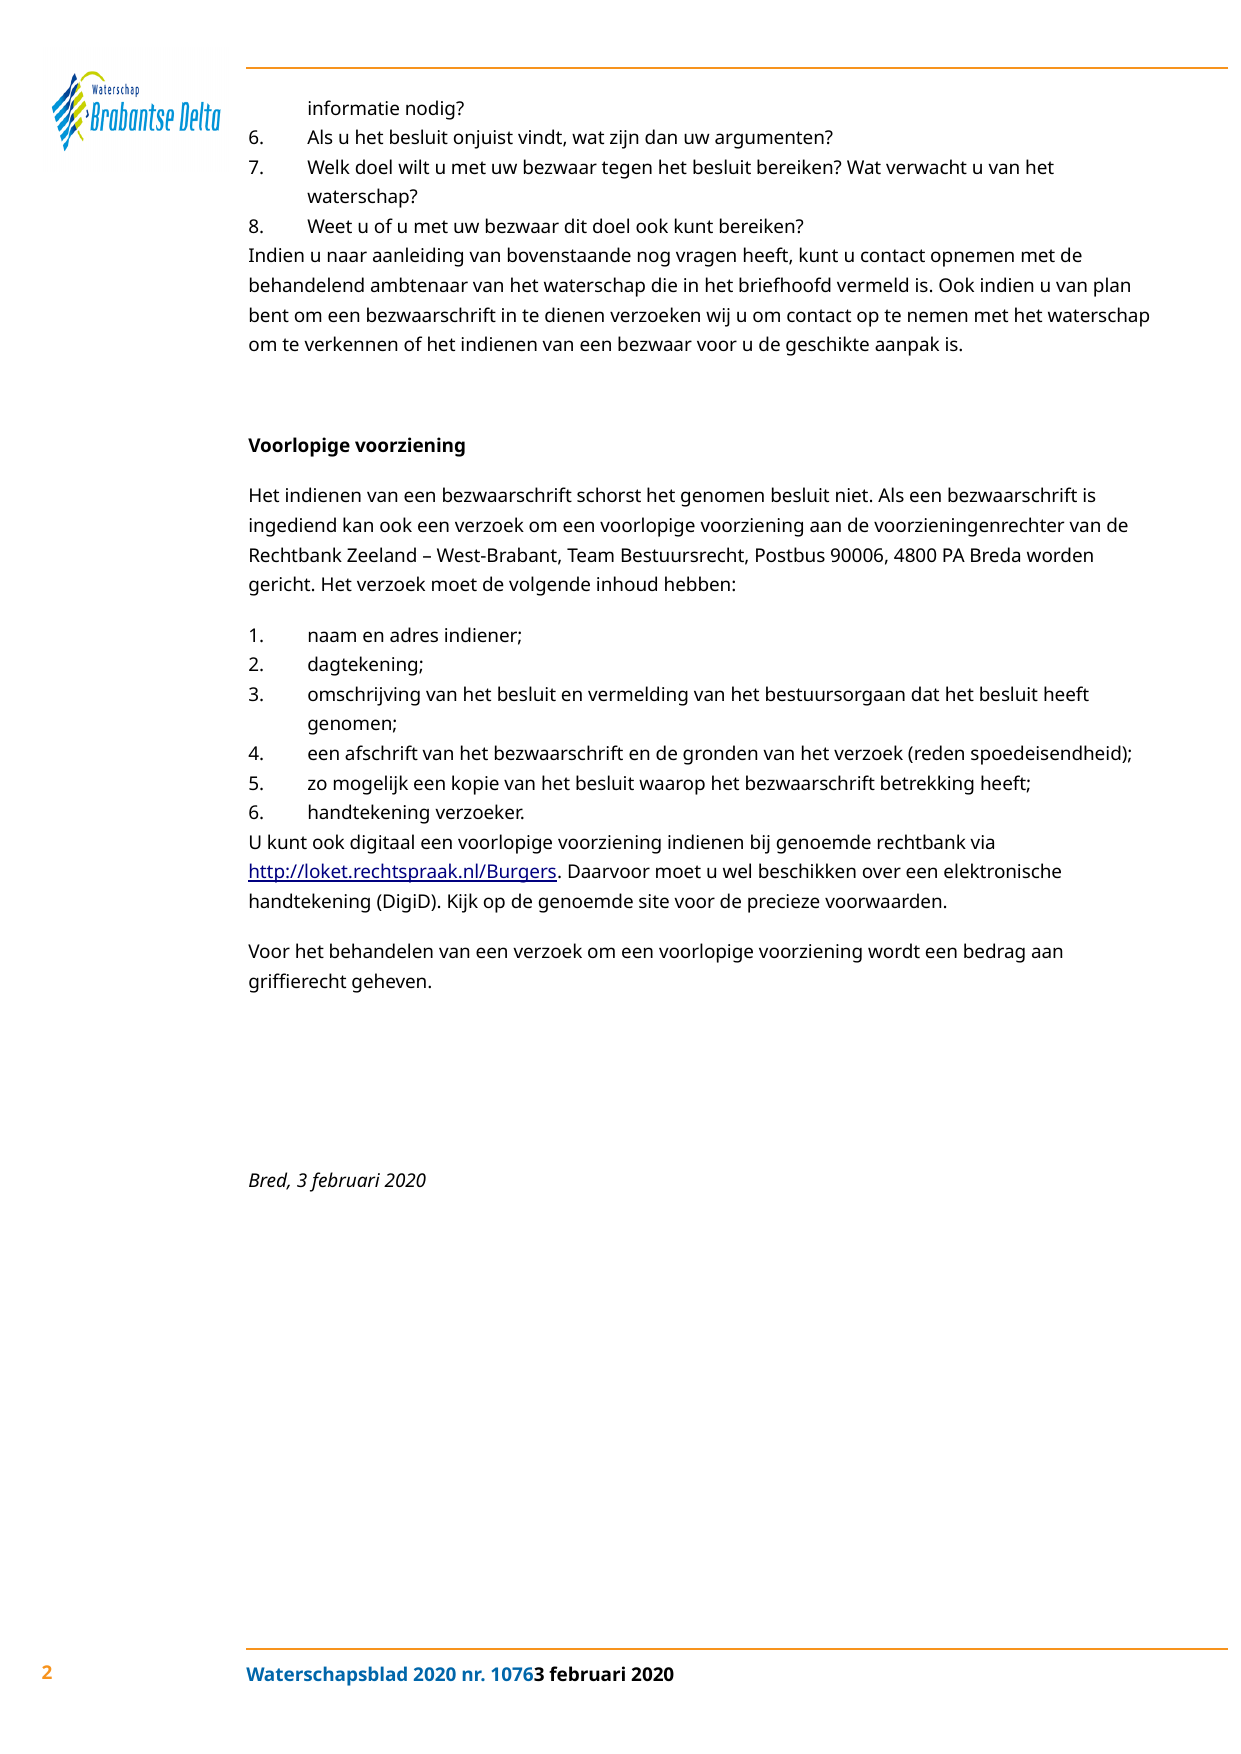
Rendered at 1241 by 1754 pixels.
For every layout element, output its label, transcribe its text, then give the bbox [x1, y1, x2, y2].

text Indien u naar aanleiding van bovenstaande nog vragen heeft, kunt u contact opnemen met de behandelend ambtenaar van het waterschap die in het briefhoofd vermeld is. Ook indien u van plan bent om een bezwaarschrift in te dienen verzoeken wij u om contact op te nemen met het waterschap om te verkennen of het indienen van een bezwaar voor u de geschikte aanpak is. [248, 243, 1152, 357]
text Voorlopige voorziening [248, 432, 1152, 458]
text Bred, 3 februari 2020 [248, 1167, 1152, 1193]
text Voor het behandelen van een verzoek om een voorlopige voorziening wordt een bedrag aan griffierecht geheven. [248, 938, 1152, 994]
list zo mogelijk een kopie van het besluit waarop het bezwaarschrift betrekking heeft; [248, 770, 1152, 796]
picture [41, 47, 231, 172]
text U kunt ook digitaal een voorlopige voorziening indienen bij genoemde rechtbank via http://loket.rechtspraak.nl/Burgers. Daarvoor moet u wel beschikken over een elektronische handtekening (DigiD). Kijk op de genoemde site voor de precieze voorwaarden. [248, 829, 1152, 914]
list Als u het besluit onjuist vindt, wat zijn dan uw argumenten? [248, 124, 1152, 150]
list handtekening verzoeker. [248, 799, 1152, 825]
list Welk doel wilt u met uw bezwaar tegen het besluit bereiken? Wat verwacht u van het waterschap? [248, 154, 1152, 209]
list een afschrift van het bezwaarschrift en de gronden van het verzoek (reden spoedeisendheid); [248, 740, 1152, 766]
list omschrijving van het besluit en vermelding van het bestuursorgaan dat het besluit heeft genomen; [248, 681, 1152, 736]
list naam en adres indiener; [248, 622, 1152, 648]
list dagtekening; [248, 651, 1152, 677]
list Weet u of u met uw bezwaar dit doel ook kunt bereiken? [248, 213, 1152, 239]
list informatie nodig? [248, 95, 1152, 121]
text Het indienen van een bezwaarschrift schorst het genomen besluit niet. Als een bezwaarschrift is ingediend kan ook een verzoek om een voorlopige voorziening aan de voorzieningenrechter van de Rechtbank Zeeland – West-Brabant, Team Bestuursrecht, Postbus 90006, 4800 PA Breda worden gericht. Het verzoek moet de volgende inhoud hebben: [248, 483, 1152, 597]
